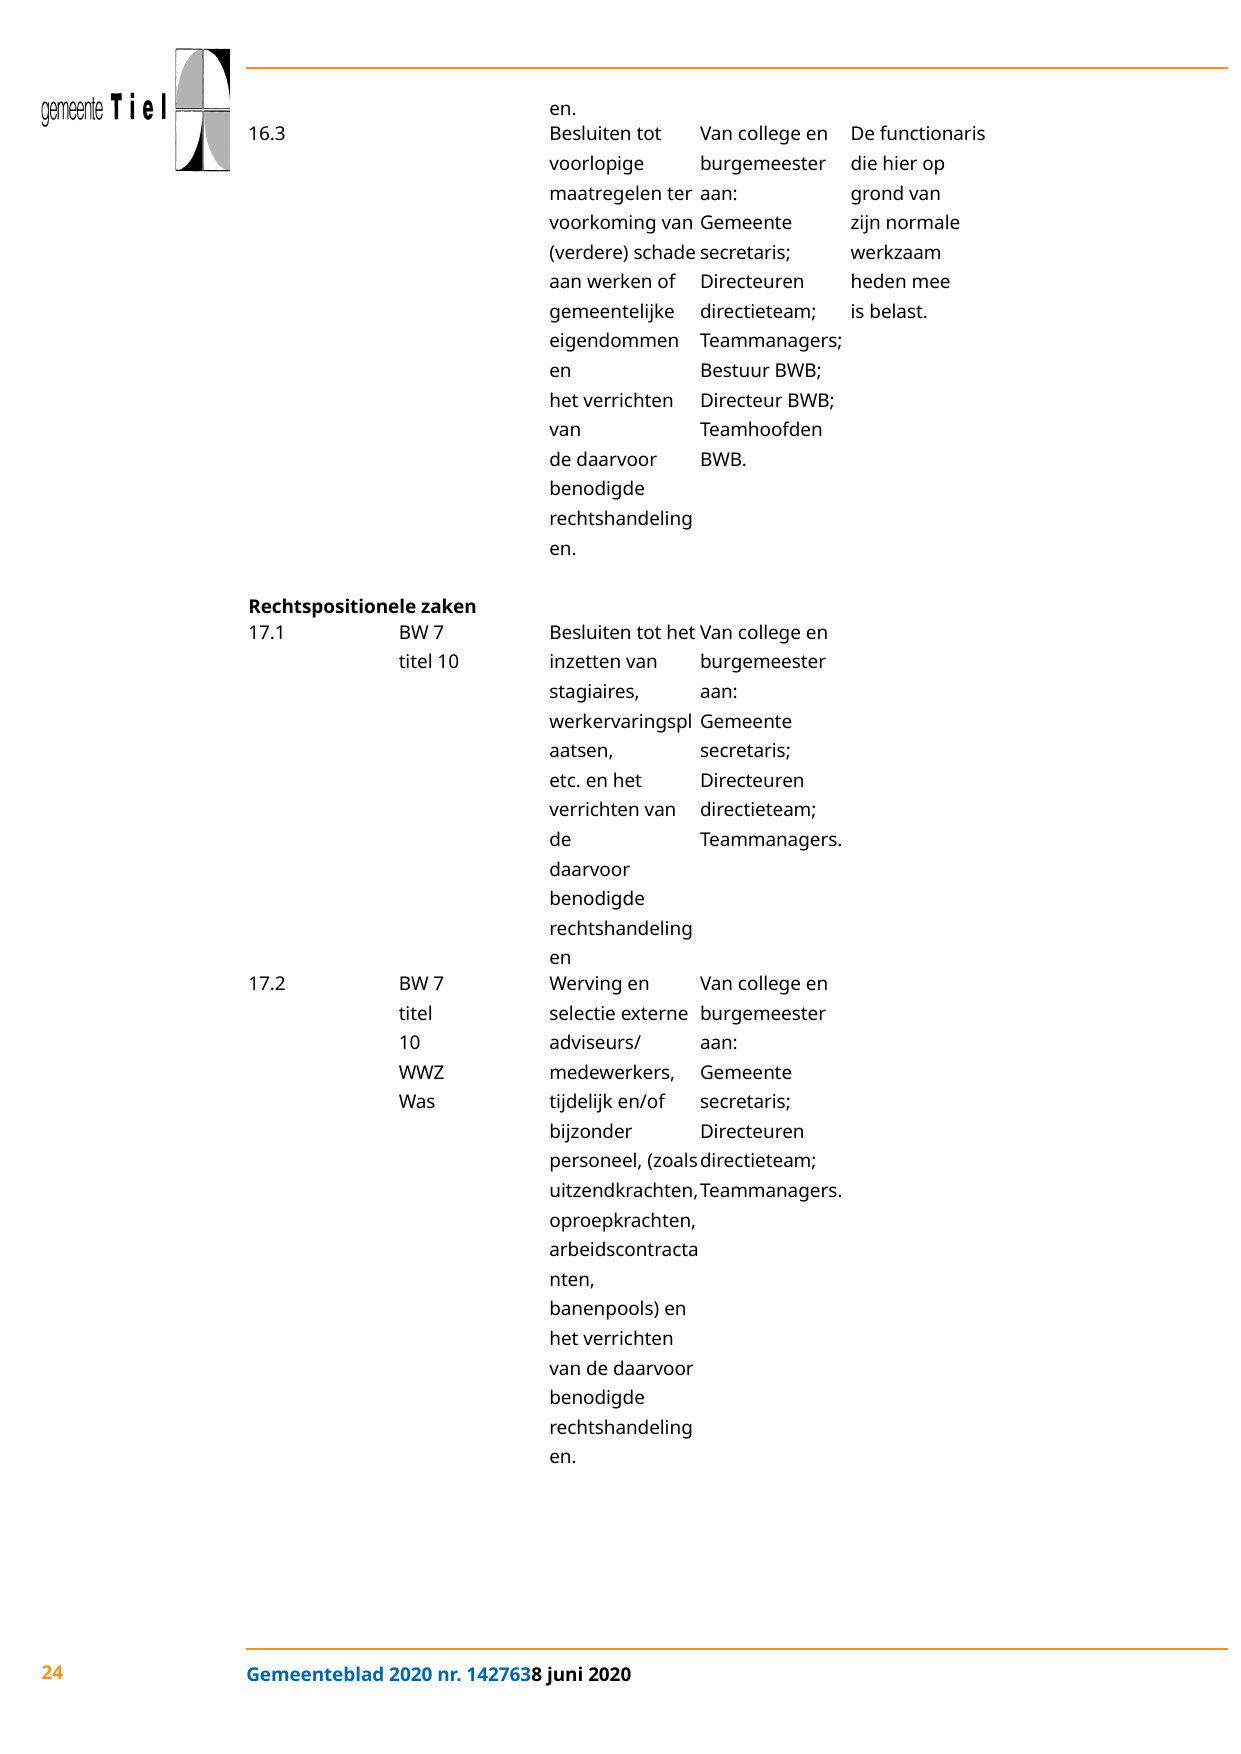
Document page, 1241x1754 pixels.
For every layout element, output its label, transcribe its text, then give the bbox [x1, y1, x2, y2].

table_cell Van college en burgemeester aan: Gemeente secretaris; Directeuren directieteam; Teammanagers; Bestuur BWB; Directeur BWB; Teamhoofden BWB. [700, 121, 850, 560]
table_cell [850, 970, 1001, 1469]
table_cell 17.1 [248, 619, 398, 970]
table_cell en. [549, 95, 700, 121]
table_cell De functionaris die hier op grond van zijn normale werkzaam heden mee is belast. [850, 121, 1001, 560]
table_cell 16.3 [248, 121, 398, 560]
table_cell [399, 121, 549, 560]
table_cell [1001, 121, 1152, 560]
table_cell Besluiten tot voorlopige maatregelen ter voorkoming van (verdere) schade aan werken of gemeentelijke eigendommen en het verrichten van de daarvoor benodigde rechtshandelingen. [549, 121, 700, 560]
table_cell [700, 95, 850, 121]
table_cell [1001, 619, 1152, 970]
table_cell [1001, 970, 1152, 1469]
table_cell BW 7 titel 10 [399, 619, 549, 970]
table_cell BW 7 titel 10 WWZ Was [399, 970, 549, 1469]
table_cell Besluiten tot het inzetten van stagiaires, werkervaringsplaatsen, etc. en het verrichten van de daarvoor benodigde rechtshandelingen [549, 619, 700, 970]
table_header Rechtspositionele zaken [248, 593, 1152, 619]
table_cell Werving en selectie externe adviseurs/medewerkers, tijdelijk en/of bijzonder personeel, (zoals uitzendkrachten, oproepkrachten, arbeidscontractanten, banenpools) en het verrichten van de daarvoor benodigde rechtshandelingen. [549, 970, 700, 1469]
table_cell [399, 95, 549, 121]
table_cell Van college en burgemeester aan: Gemeente secretaris; Directeuren directieteam; Teammanagers. [700, 970, 850, 1469]
table_cell [850, 95, 1001, 121]
table_cell [1001, 95, 1152, 121]
table_cell [248, 95, 398, 121]
table_cell Van college en burgemeester aan: Gemeente secretaris; Directeuren directieteam; Teammanagers. [700, 619, 850, 970]
table_cell 17.2 [248, 970, 398, 1469]
table_cell [850, 619, 1001, 970]
picture [41, 47, 231, 172]
